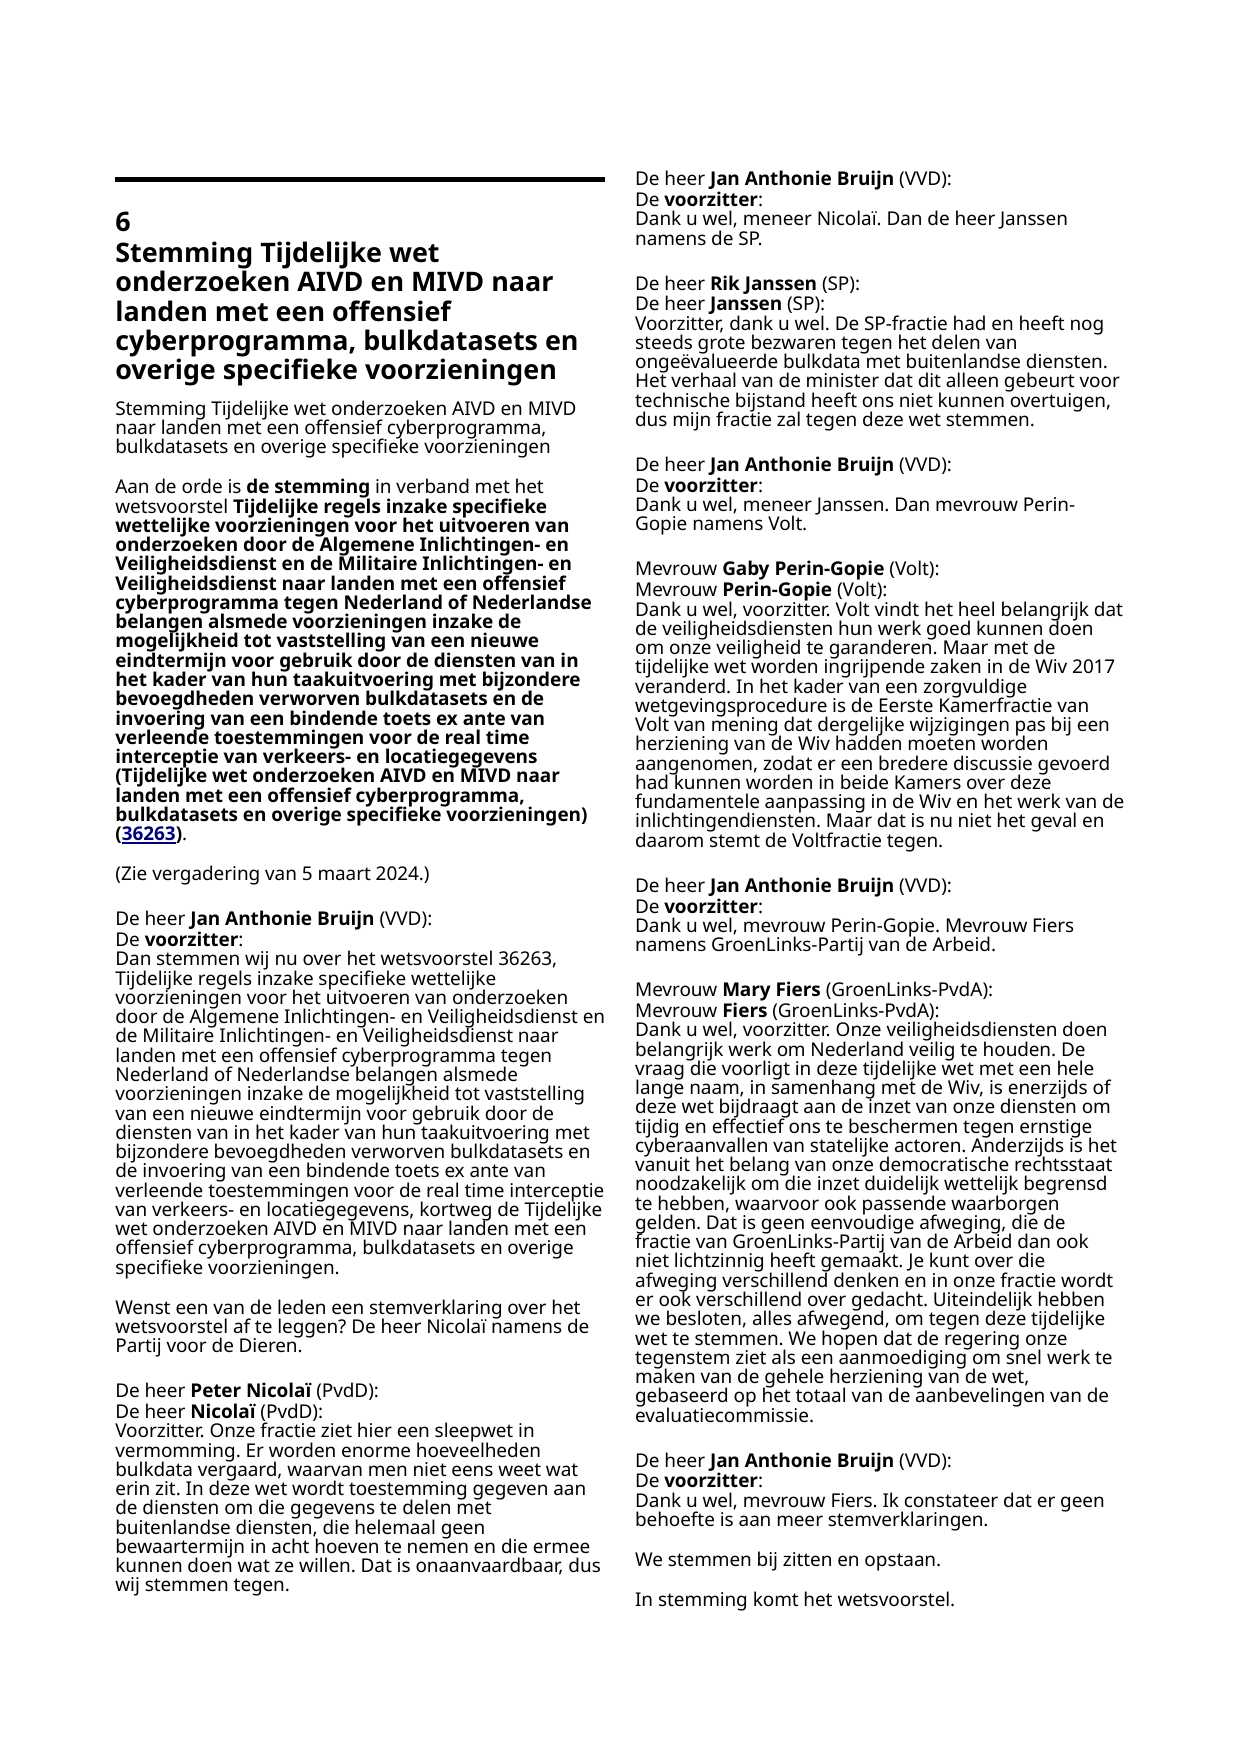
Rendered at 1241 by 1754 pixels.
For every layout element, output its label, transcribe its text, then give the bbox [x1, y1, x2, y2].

text De heer Jan Anthonie Bruijn (VVD): [635, 1447, 1125, 1472]
text Dank u wel, voorzitter. Volt vindt het heel belangrijk dat de veiligheidsdiensten hun werk goed kunnen doen om onze veiligheid te garanderen. Maar met de tijdelijke wet worden ingrijpende zaken in de Wiv 2017 veranderd. In het kader van een zorgvuldige wetgevingsprocedure is de Eerste Kamerfractie van Volt van mening dat dergelijke wijzigingen pas bij een herziening van de Wiv hadden moeten worden aangenomen, zodat er een bredere discussie gevoerd had kunnen worden in beide Kamers over deze fundamentele aanpassing in de Wiv en het werk van de inlichtingendiensten. Maar dat is nu niet het geval en daarom stemt de Voltfractie tegen. [635, 601, 1125, 851]
text (Zie vergadering van 5 maart 2024.) [115, 865, 605, 884]
text De voorzitter: [115, 931, 605, 950]
text De heer Nicolaï (PvdD): [115, 1403, 605, 1422]
text De voorzitter: [635, 191, 1125, 210]
text Wenst een van de leden een stemverklaring over het wetsvoorstel af te leggen? De heer Nicolaï namens de Partij voor de Dieren. [115, 1299, 605, 1356]
text De voorzitter: [635, 898, 1125, 917]
text Stemming Tijdelijke wet onderzoeken AIVD en MIVD naar landen met een offensief cyberprogramma, bulkdatasets en overige specifieke voorzieningen [115, 400, 605, 458]
text In stemming komt het wetsvoorstel. [635, 1591, 1125, 1610]
text Voorzitter. Onze fractie ziet hier een sleepwet in vermomming. Er worden enorme hoeveelheden bulkdata vergaard, waarvan men niet eens weet wat erin zit. In deze wet wordt toestemming gegeven aan de diensten om die gegevens te delen met buitenlandse diensten, die helemaal geen bewaartermijn in acht hoeven te nemen en die ermee kunnen doen wat ze willen. Dat is onaanvaardbaar, dus wij stemmen tegen. [115, 1422, 605, 1596]
text 6 [115, 203, 605, 239]
text De heer Janssen (SP): [635, 295, 1125, 315]
text Mevrouw Gaby Perin-Gopie (Volt): [635, 556, 1125, 581]
text Dank u wel, mevrouw Perin-Gopie. Mevrouw Fiers namens GroenLinks-Partij van de Arbeid. [635, 917, 1125, 955]
text Aan de orde is de stemming in verband met het wetsvoorstel Tijdelijke regels inzake specifieke wettelijke voorzieningen voor het uitvoeren van onderzoeken door de Algemene Inlichtingen- en Veiligheidsdienst en de Militaire Inlichtingen- en Veiligheidsdienst naar landen met een offensief cyberprogramma tegen Nederland of Nederlandse belangen alsmede voorzieningen inzake de mogelijkheid tot vaststelling van een nieuwe eindtermijn voor gebruik door de diensten van in het kader van hun taakuitvoering met bijzondere bevoegdheden verworven bulkdatasets en de invoering van een bindende toets ex ante van verleende toestemmingen voor de real time interceptie van verkeers- en locatiegegevens (Tijdelijke wet onderzoeken AIVD en MIVD naar landen met een offensief cyberprogramma, bulkdatasets en overige specifieke voorzieningen) (36263). [115, 478, 605, 844]
text Dank u wel, meneer Janssen. Dan mevrouw Perin-Gopie namens Volt. [635, 496, 1125, 535]
text De heer Jan Anthonie Bruijn (VVD): [635, 872, 1125, 898]
text We stemmen bij zitten en opstaan. [635, 1551, 1125, 1570]
text De voorzitter: [635, 477, 1125, 496]
text De heer Jan Anthonie Bruijn (VVD): [635, 165, 1125, 191]
text Dank u wel, meneer Nicolaï. Dan de heer Janssen namens de SP. [635, 210, 1125, 249]
text De voorzitter: [635, 1472, 1125, 1492]
text De heer Peter Nicolaï (PvdD): [115, 1377, 605, 1403]
text De heer Jan Anthonie Bruijn (VVD): [635, 451, 1125, 477]
text Dank u wel, voorzitter. Onze veiligheidsdiensten doen belangrijk werk om Nederland veilig te houden. De vraag die voorligt in deze tijdelijke wet met een hele lange naam, in samenhang met de Wiv, is enerzijds of deze wet bijdraagt aan de inzet van onze diensten om tijdig en effectief ons te beschermen tegen ernstige cyberaanvallen van statelijke actoren. Anderzijds is het vanuit het belang van onze democratische rechtsstaat noodzakelijk om die inzet duidelijk wettelijk begrensd te hebben, waarvoor ook passende waarborgen gelden. Dat is geen eenvoudige afweging, die de fractie van GroenLinks-Partij van de Arbeid dan ook niet lichtzinnig heeft gemaakt. Je kunt over die afweging verschillend denken en in onze fractie wordt er ook verschillend over gedacht. Uiteindelijk hebben we besloten, alles afwegend, om tegen deze tijdelijke wet te stemmen. We hopen dat de regering onze tegenstem ziet als een aanmoediging om snel werk te maken van de gehele herziening van de wet, gebaseerd op het totaal van de aanbevelingen van de evaluatiecommissie. [635, 1021, 1125, 1426]
text Voorzitter, dank u wel. De SP-fractie had en heeft nog steeds grote bezwaren tegen het delen van ongeëvalueerde bulkdata met buitenlandse diensten. Het verhaal van de minister dat dit alleen gebeurt voor technische bijstand heeft ons niet kunnen overtuigen, dus mijn fractie zal tegen deze wet stemmen. [635, 315, 1125, 430]
text Dank u wel, mevrouw Fiers. Ik constateer dat er geen behoefte is aan meer stemverklaringen. [635, 1492, 1125, 1530]
text Mevrouw Mary Fiers (GroenLinks-PvdA): [635, 976, 1125, 1002]
text De heer Jan Anthonie Bruijn (VVD): [115, 905, 605, 931]
text Dan stemmen wij nu over het wetsvoorstel 36263, Tijdelijke regels inzake specifieke wettelijke voorzieningen voor het uitvoeren van onderzoeken door de Algemene Inlichtingen- en Veiligheidsdienst en de Militaire Inlichtingen- en Veiligheidsdienst naar landen met een offensief cyberprogramma tegen Nederland of Nederlandse belangen alsmede voorzieningen inzake de mogelijkheid tot vaststelling van een nieuwe eindtermijn voor gebruik door de diensten van in het kader van hun taakuitvoering met bijzondere bevoegdheden verworven bulkdatasets en de invoering van een bindende toets ex ante van verleende toestemmingen voor de real time interceptie van verkeers- en locatiegegevens, kortweg de Tijdelijke wet onderzoeken AIVD en MIVD naar landen met een offensief cyberprogramma, bulkdatasets en overige specifieke voorzieningen. [115, 950, 605, 1278]
text De heer Rik Janssen (SP): [635, 270, 1125, 295]
text Mevrouw Fiers (GroenLinks-PvdA): [635, 1002, 1125, 1021]
text Stemming Tijdelijke wet onderzoeken AIVD en MIVD naar landen met een offensief cyberprogramma, bulkdatasets en overige specifieke voorzieningen [115, 239, 605, 400]
text Mevrouw Perin-Gopie (Volt): [635, 581, 1125, 601]
